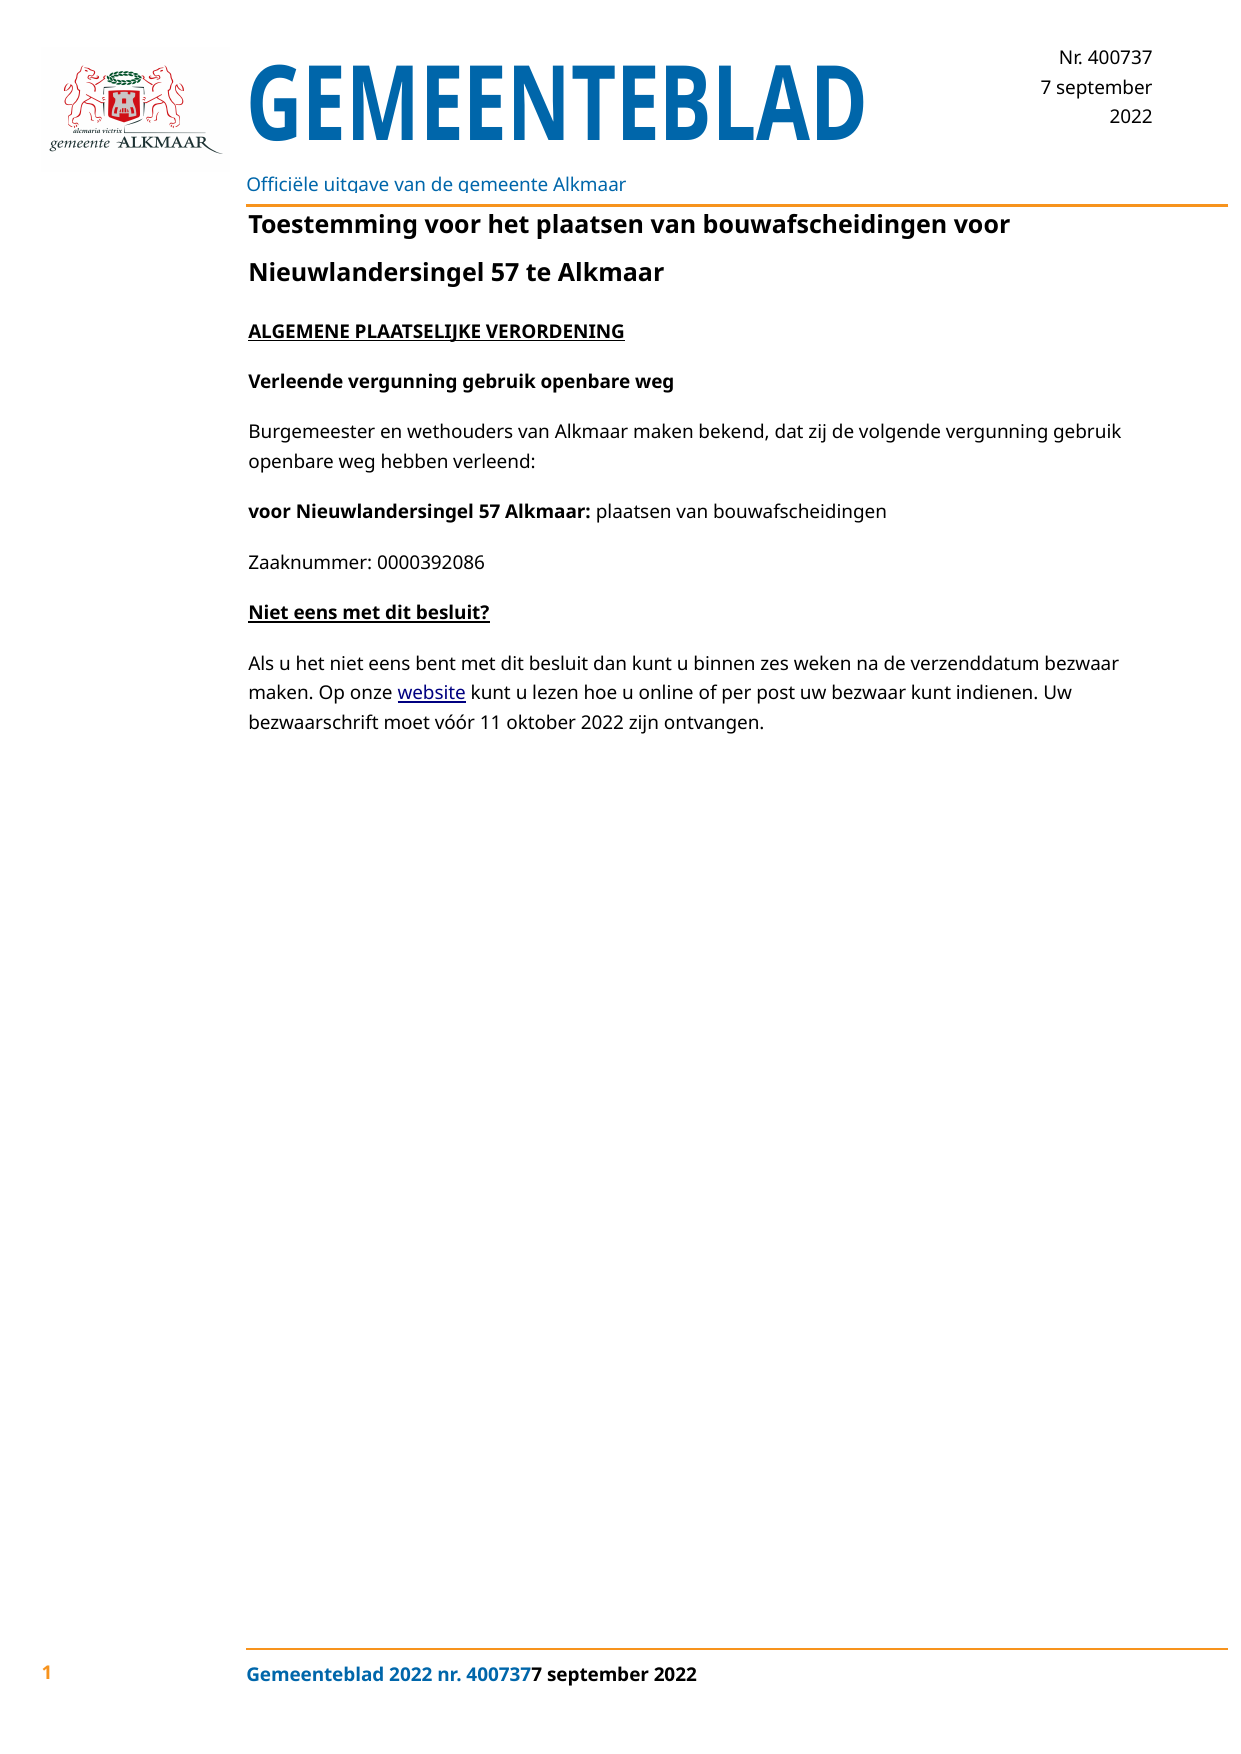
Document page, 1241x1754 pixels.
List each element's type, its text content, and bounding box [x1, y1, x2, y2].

text voor Nieuwlandersingel 57 Alkmaar: plaatsen van bouwafscheidingen [248, 499, 1152, 524]
text Zaaknummer: 0000392086 [248, 549, 1152, 575]
text Verleende vergunning gebruik openbare weg [248, 368, 1152, 394]
text Toestemming voor het plaatsen van bouwafscheidingen voor Nieuwlandersingel 57 te Alkmaar [248, 207, 1152, 288]
text Als u het niet eens bent met dit besluit dan kunt u binnen zes weken na de verzenddatum bezwaar maken. Op onze website kunt u lezen hoe u online of per post uw bezwaar kunt indienen. Uw bezwaarschrift moet vóór 11 oktober 2022 zijn ontvangen. [248, 650, 1152, 735]
text ALGEMENE PLAATSELIJKE VERORDENING [248, 318, 1152, 344]
picture [41, 47, 231, 172]
text Niet eens met dit besluit? [248, 599, 1152, 625]
text Burgemeester en wethouders van Alkmaar maken bekend, dat zij de volgende vergunning gebruik openbare weg hebben verleend: [248, 419, 1152, 474]
